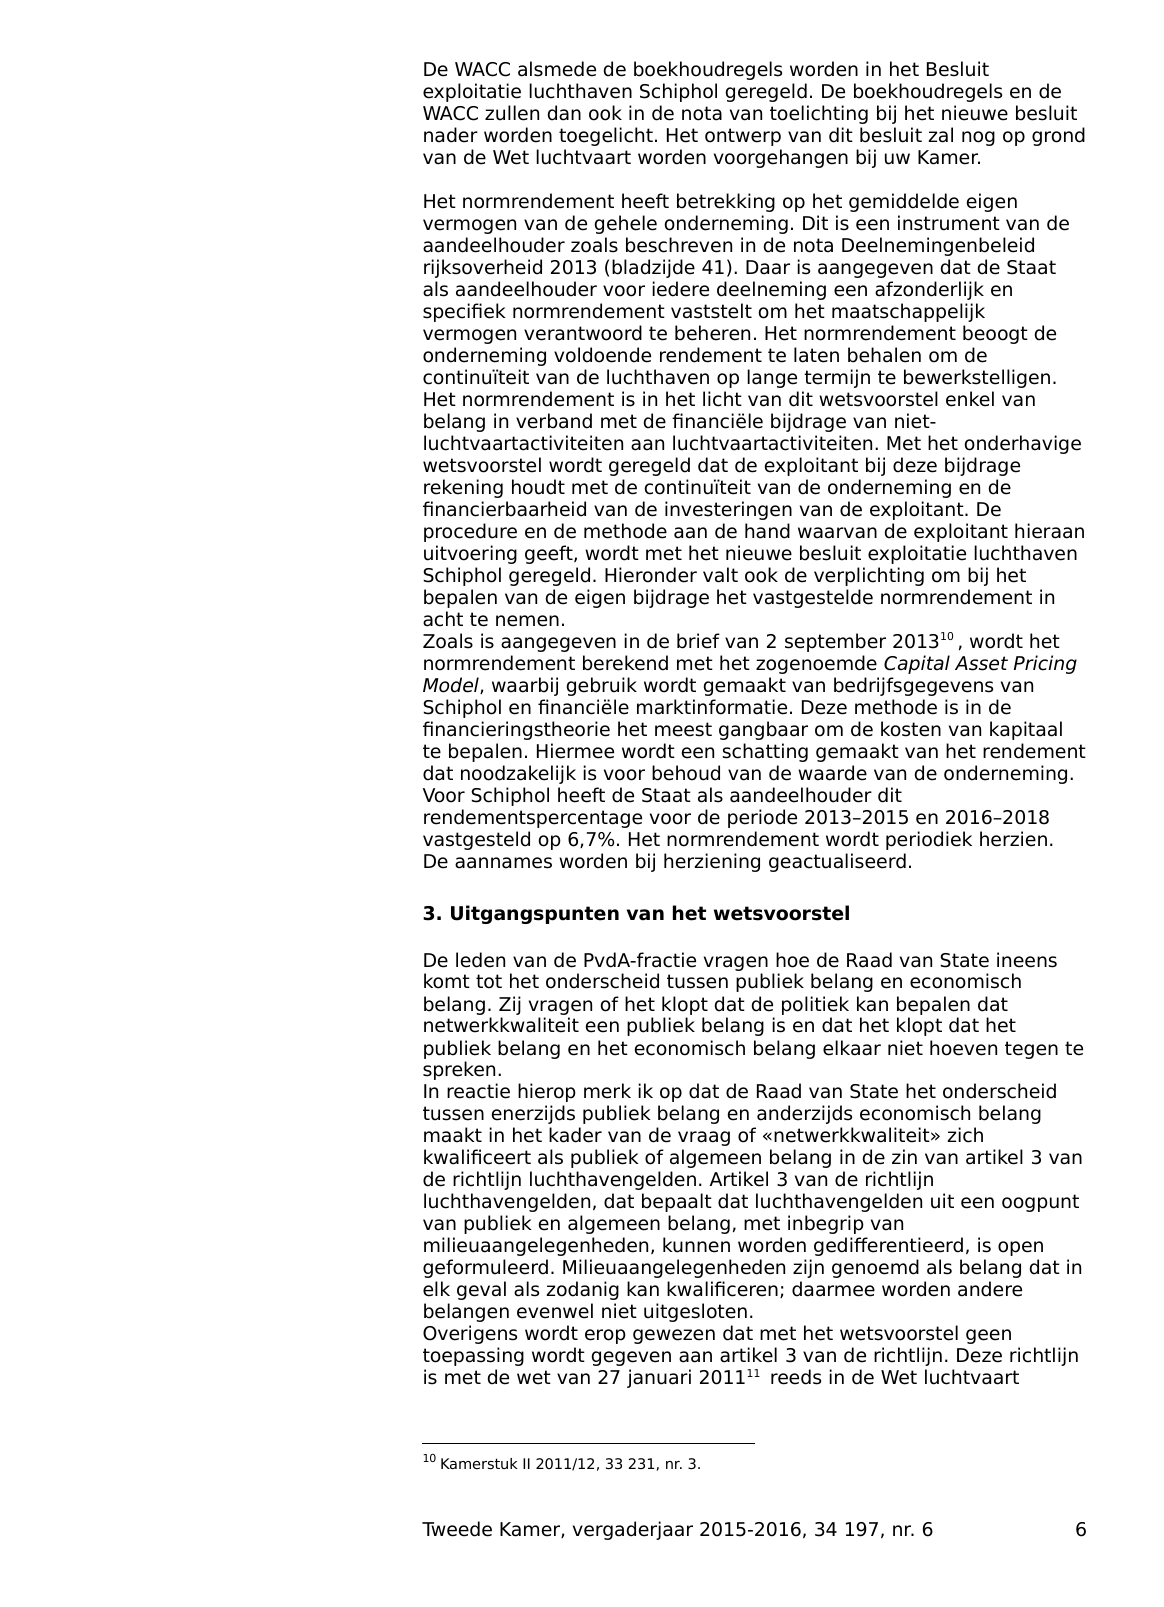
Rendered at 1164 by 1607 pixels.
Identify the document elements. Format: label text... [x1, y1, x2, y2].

text Zoals is aangegeven in de brief van 2 september 2013, wordt het normrendement berekend met het zogenoemde Capital Asset Pricing Model, waarbij gebruik wordt gemaakt van bedrijfsgegevens van Schiphol en financiële marktinformatie. Deze methode is in de financieringstheorie het meest gangbaar om de kosten van kapitaal te bepalen. Hiermee wordt een schatting gemaakt van het rendement dat noodzakelijk is voor behoud van de waarde van de onderneming. Voor Schiphol heeft de Staat als aandeelhouder dit rendementspercentage voor de periode 2013–2015 en 2016–2018 vastgesteld op 6,7%. Het normrendement wordt periodiek herzien. De aannames worden bij herziening geactualiseerd. [422, 631, 1087, 872]
text Kamerstuk II 2011/12, 33 231, nr. 3. [422, 1452, 1087, 1474]
text Het normrendement heeft betrekking op het gemiddelde eigen vermogen van de gehele onderneming. Dit is een instrument van de aandeelhouder zoals beschreven in de nota Deelnemingenbeleid rijksoverheid 2013 (bladzijde 41). Daar is aangegeven dat de Staat als aandeelhouder voor iedere deelneming een afzonderlijk en specifiek normrendement vaststelt om het maatschappelijk vermogen verantwoord te beheren. Het normrendement beoogt de onderneming voldoende rendement te laten behalen om de continuïteit van de luchthaven op lange termijn te bewerkstelligen. Het normrendement is in het licht van dit wetsvoorstel enkel van belang in verband met de financiële bijdrage van niet-luchtvaartactiviteiten aan luchtvaartactiviteiten. Met het onderhavige wetsvoorstel wordt geregeld dat de exploitant bij deze bijdrage rekening houdt met de continuïteit van de onderneming en de financierbaarheid van de investeringen van de exploitant. De procedure en de methode aan de hand waarvan de exploitant hieraan uitvoering geeft, wordt met het nieuwe besluit exploitatie luchthaven Schiphol geregeld. Hieronder valt ook de verplichting om bij het bepalen van de eigen bijdrage het vastgestelde normrendement in acht te nemen. [422, 191, 1087, 631]
text Overigens wordt erop gewezen dat met het wetsvoorstel geen toepassing wordt gegeven aan artikel 3 van de richtlijn. Deze richtlijn is met de wet van 27 januari 2011 reeds in de Wet luchtvaart [422, 1323, 1087, 1389]
subtitle 3. Uitgangspunten van het wetsvoorstel [422, 902, 1087, 924]
text De WACC alsmede de boekhoudregels worden in het Besluit exploitatie luchthaven Schiphol geregeld. De boekhoudregels en de WACC zullen dan ook in de nota van toelichting bij het nieuwe besluit nader worden toegelicht. Het ontwerp van dit besluit zal nog op grond van de Wet luchtvaart worden voorgehangen bij uw Kamer. [422, 59, 1087, 169]
text In reactie hierop merk ik op dat de Raad van State het onderscheid tussen enerzijds publiek belang en anderzijds economisch belang maakt in het kader van de vraag of «netwerkkwaliteit» zich kwalificeert als publiek of algemeen belang in de zin van artikel 3 van de richtlijn luchthavengelden. Artikel 3 van de richtlijn luchthavengelden, dat bepaalt dat luchthavengelden uit een oogpunt van publiek en algemeen belang, met inbegrip van milieuaangelegenheden, kunnen worden gedifferentieerd, is open geformuleerd. Milieuaangelegenheden zijn genoemd als belang dat in elk geval als zodanig kan kwalificeren; daarmee worden andere belangen evenwel niet uitgesloten. [422, 1081, 1087, 1323]
text De leden van de PvdA-fractie vragen hoe de Raad van State ineens komt tot het onderscheid tussen publiek belang en economisch belang. Zij vragen of het klopt dat de politiek kan bepalen dat netwerkkwaliteit een publiek belang is en dat het klopt dat het publiek belang en het economisch belang elkaar niet hoeven tegen te spreken. [422, 949, 1087, 1081]
